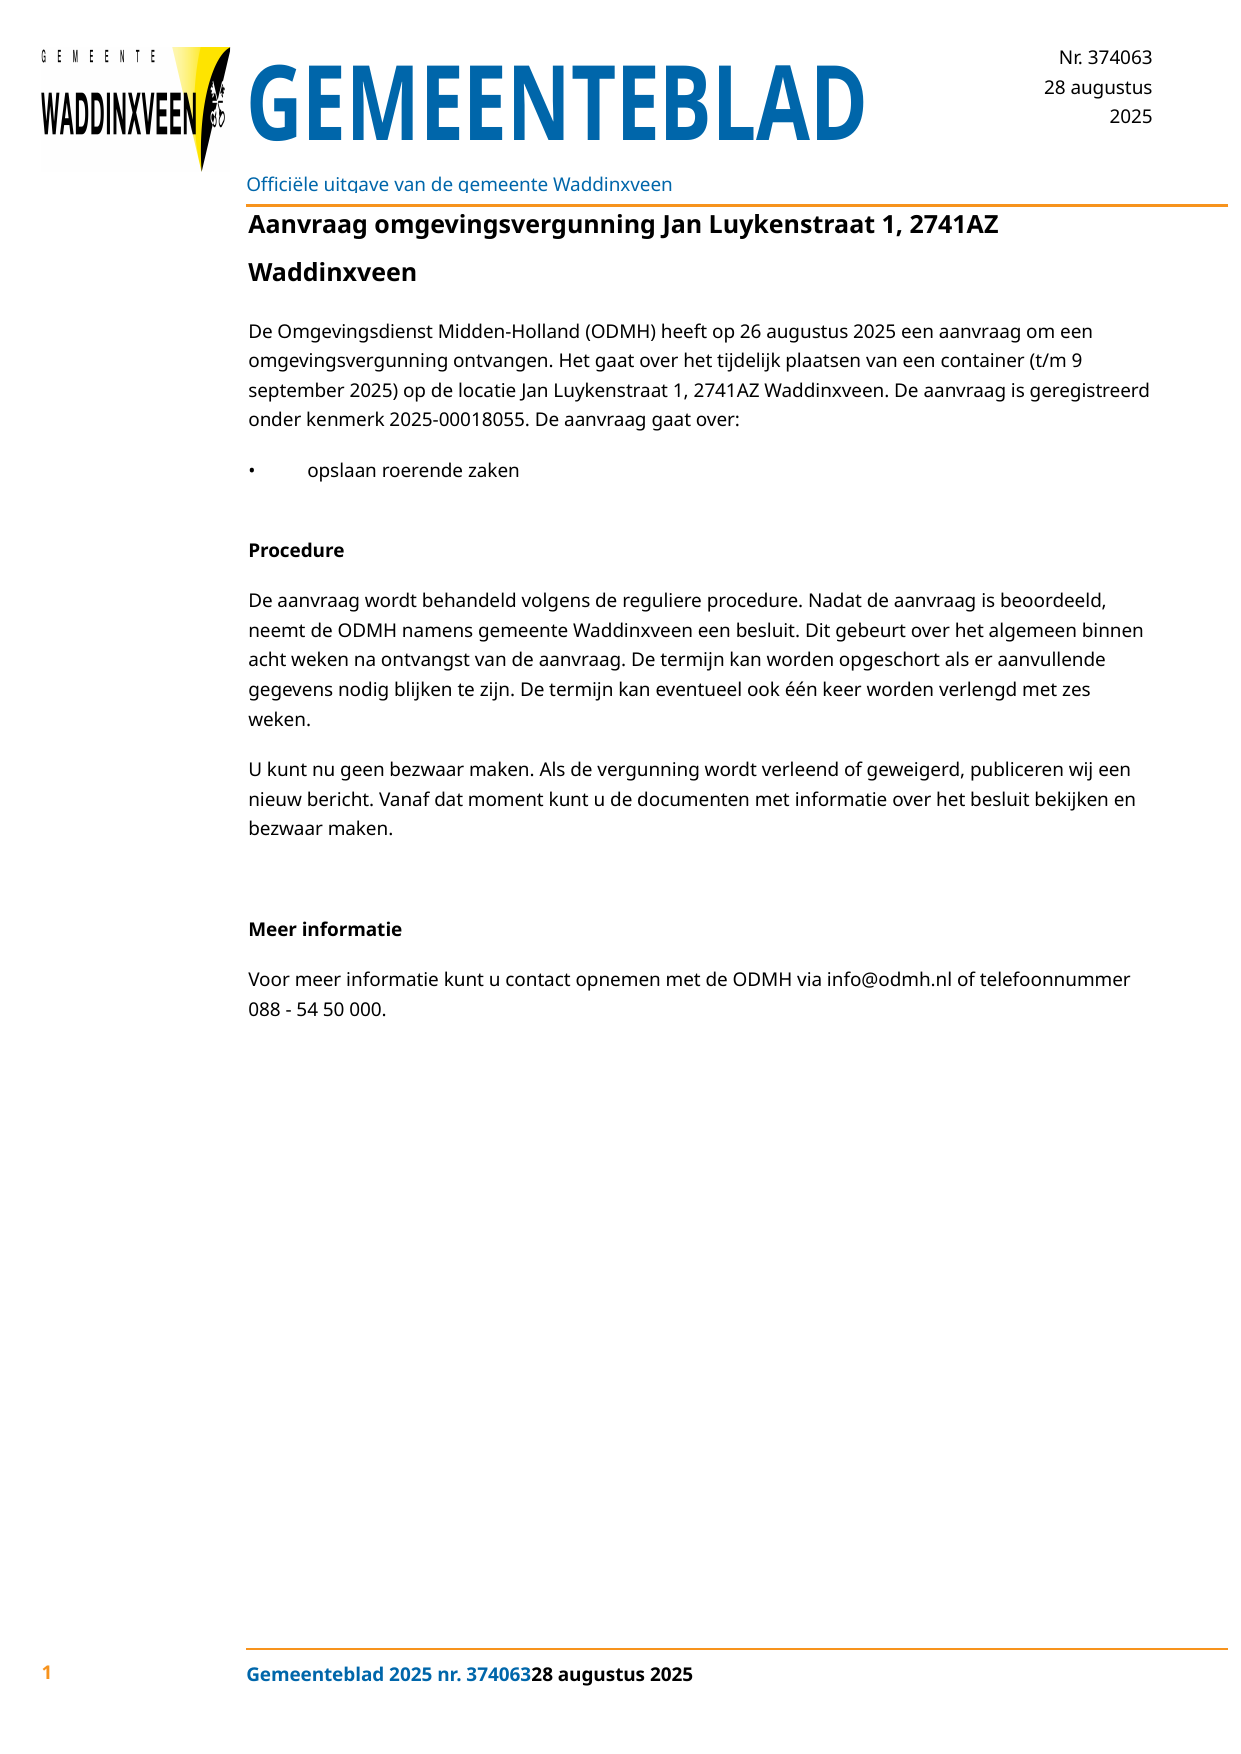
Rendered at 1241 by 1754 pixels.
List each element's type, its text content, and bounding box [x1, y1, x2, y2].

picture [41, 47, 231, 172]
text U kunt nu geen bezwaar maken. Als de vergunning wordt verleend of geweigerd, publiceren wij een nieuw bericht. Vanaf dat moment kunt u de documenten met informatie over het besluit bekijken en bezwaar maken. [248, 756, 1152, 841]
text Meer informatie [248, 916, 1152, 942]
text Aanvraag omgevingsvergunning Jan Luykenstraat 1, 2741AZ Waddinxveen [248, 207, 1152, 288]
text De aanvraag wordt behandeld volgens de reguliere procedure. Nadat de aanvraag is beoordeeld, neemt de ODMH namens gemeente Waddinxveen een besluit. Dit gebeurt over het algemeen binnen acht weken na ontvangst van de aanvraag. De termijn kan worden opgeschort als er aanvullende gegevens nodig blijken te zijn. De termijn kan eventueel ook één keer worden verlengd met zes weken. [248, 587, 1152, 732]
text Voor meer informatie kunt u contact opnemen met de ODMH via info@odmh.nl of telefoonnummer 088 - 54 50 000. [248, 967, 1152, 1022]
text De Omgevingsdienst Midden-Holland (ODMH) heeft op 26 augustus 2025 een aanvraag om een omgevingsvergunning ontvangen. Het gaat over het tijdelijk plaatsen van een container (t/m 9 september 2025) op de locatie Jan Luykenstraat 1, 2741AZ Waddinxveen. De aanvraag is geregistreerd onder kenmerk 2025-00018055. De aanvraag gaat over: [248, 318, 1152, 432]
list opslaan roerende zaken [248, 457, 1152, 483]
text Procedure [248, 537, 1152, 563]
